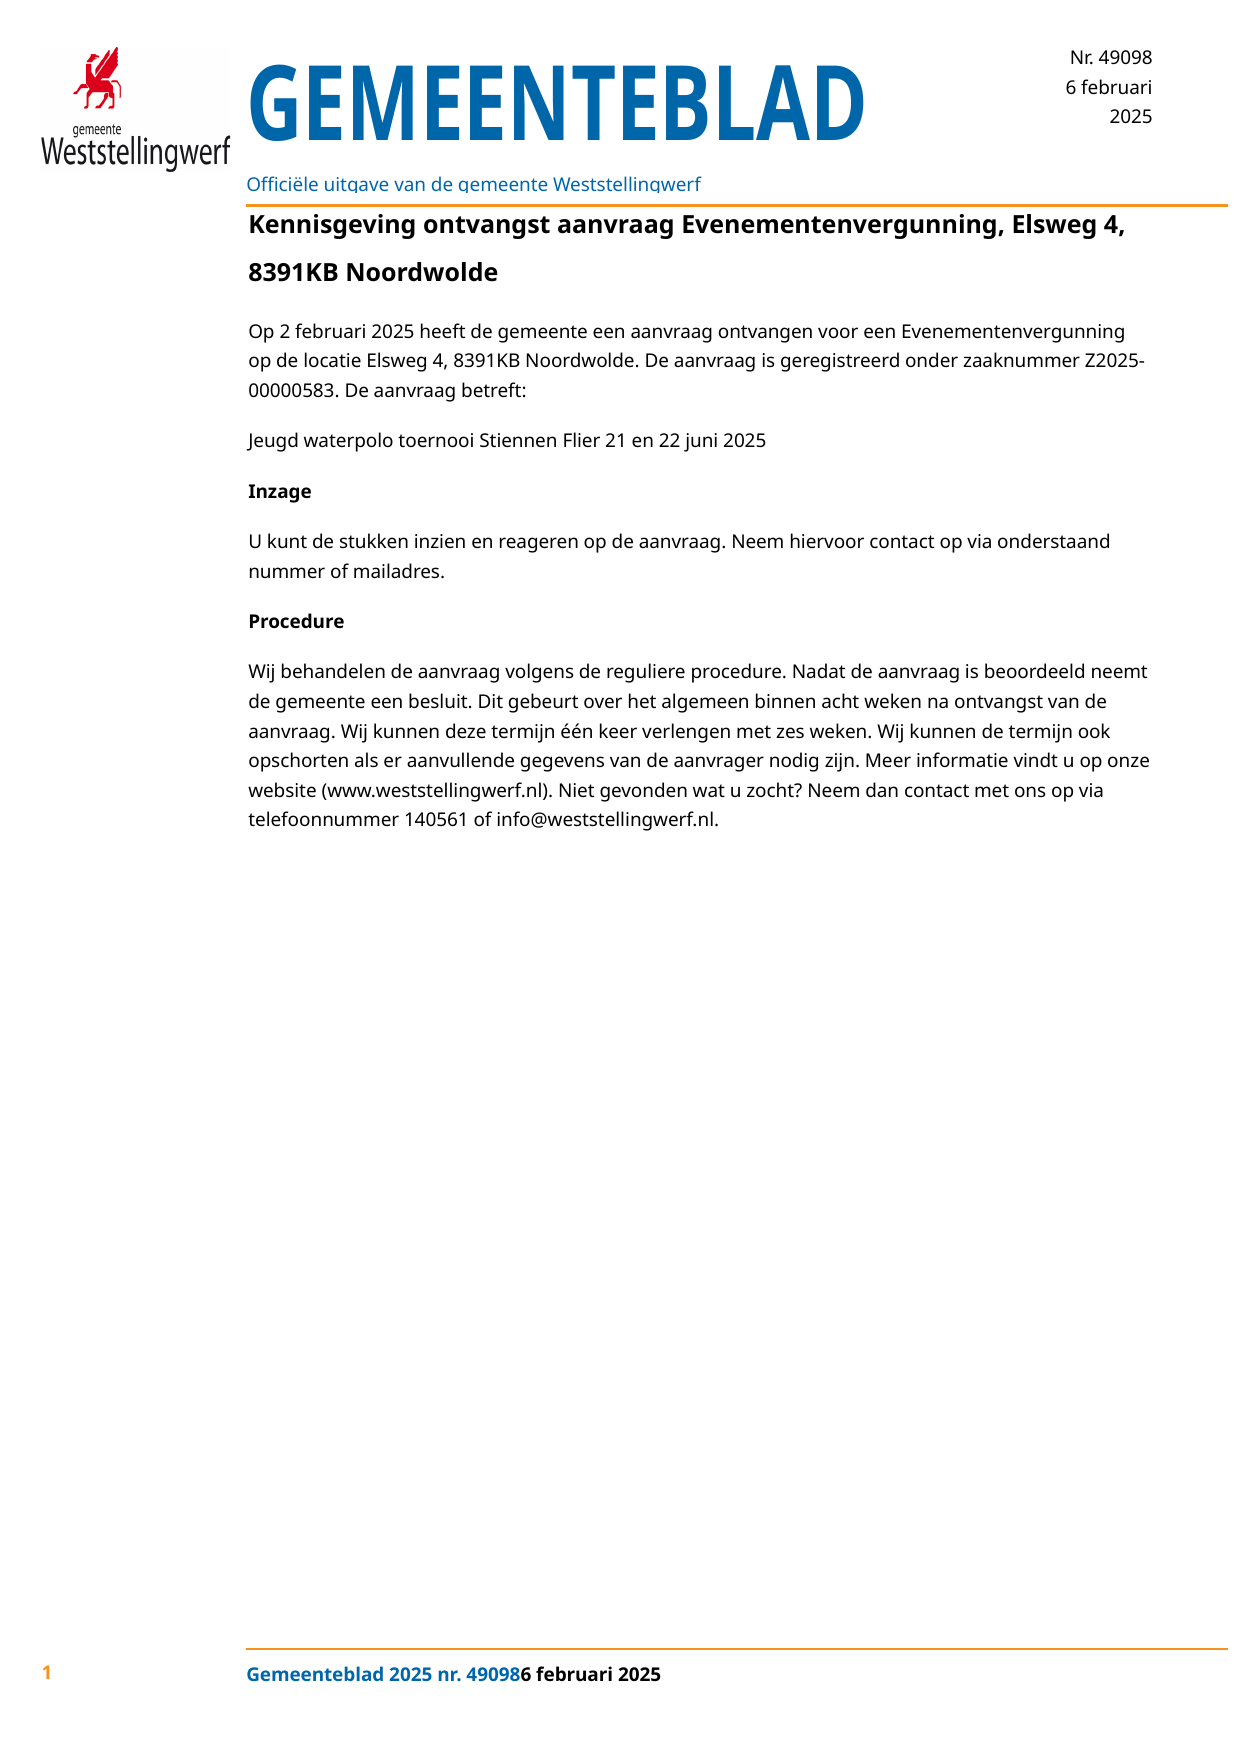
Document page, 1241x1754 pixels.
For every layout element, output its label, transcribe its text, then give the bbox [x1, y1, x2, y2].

text Kennisgeving ontvangst aanvraag Evenementenvergunning, Elsweg 4, 8391KB Noordwolde [248, 207, 1152, 288]
picture [41, 47, 231, 172]
text Wij behandelen de aanvraag volgens de reguliere procedure. Nadat de aanvraag is beoordeeld neemt de gemeente een besluit. Dit gebeurt over het algemeen binnen acht weken na ontvangst van de aanvraag. Wij kunnen deze termijn één keer verlengen met zes weken. Wij kunnen de termijn ook opschorten als er aanvullende gegevens van de aanvrager nodig zijn. Meer informatie vindt u op onze website (www.weststellingwerf.nl). Niet gevonden wat u zocht? Neem dan contact met ons op via telefoonnummer 140561 of info@weststellingwerf.nl. [248, 659, 1152, 832]
text U kunt de stukken inzien en reageren op de aanvraag. Neem hiervoor contact op via onderstaand nummer of mailadres. [248, 528, 1152, 584]
text Jeugd waterpolo toernooi Stiennen Flier 21 en 22 juni 2025 [248, 427, 1152, 453]
text Op 2 februari 2025 heeft de gemeente een aanvraag ontvangen voor een Evenementenvergunning op de locatie Elsweg 4, 8391KB Noordwolde. De aanvraag is geregistreerd onder zaaknummer Z2025-00000583. De aanvraag betreft: [248, 318, 1152, 403]
text Procedure [248, 608, 1152, 634]
text Inzage [248, 478, 1152, 504]
